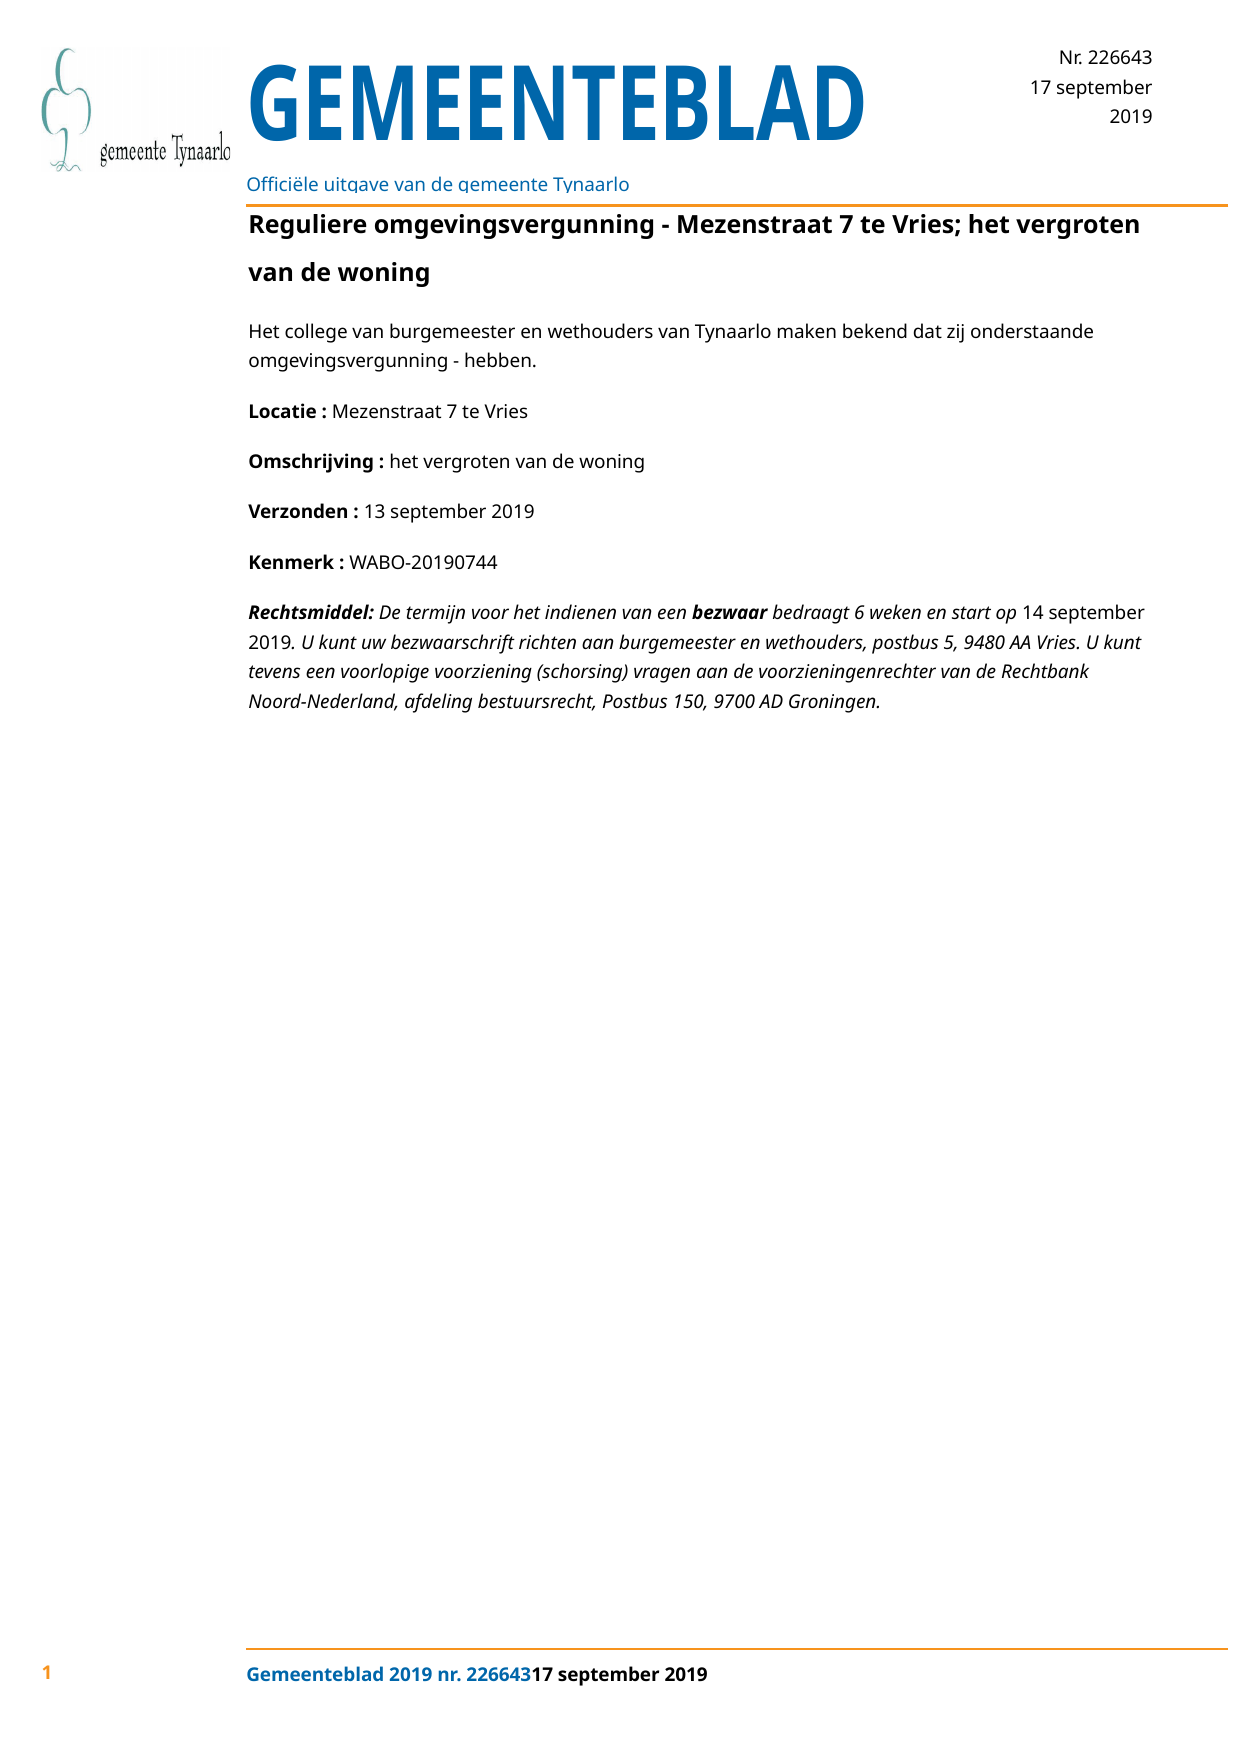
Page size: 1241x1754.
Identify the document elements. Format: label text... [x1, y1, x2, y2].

text Rechtsmiddel: De termijn voor het indienen van een bezwaar bedraagt 6 weken en start op 14 september 2019. U kunt uw bezwaarschrift richten aan burgemeester en wethouders, postbus 5, 9480 AA Vries. U kunt tevens een voorlopige voorziening (schorsing) vragen aan de voorzieningenrechter van de Rechtbank Noord-Nederland, afdeling bestuursrecht, Postbus 150, 9700 AD Groningen. [248, 599, 1152, 714]
text Locatie : Mezenstraat 7 te Vries [248, 398, 1152, 424]
text Het college van burgemeester en wethouders van Tynaarlo maken bekend dat zij onderstaande omgevingsvergunning - hebben. [248, 318, 1152, 373]
text Reguliere omgevingsvergunning - Mezenstraat 7 te Vries; het vergroten van de woning [248, 207, 1152, 288]
picture [41, 47, 231, 172]
text Omschrijving : het vergroten van de woning [248, 448, 1152, 474]
text Kenmerk : WABO-20190744 [248, 549, 1152, 575]
text Verzonden : 13 september 2019 [248, 499, 1152, 524]
